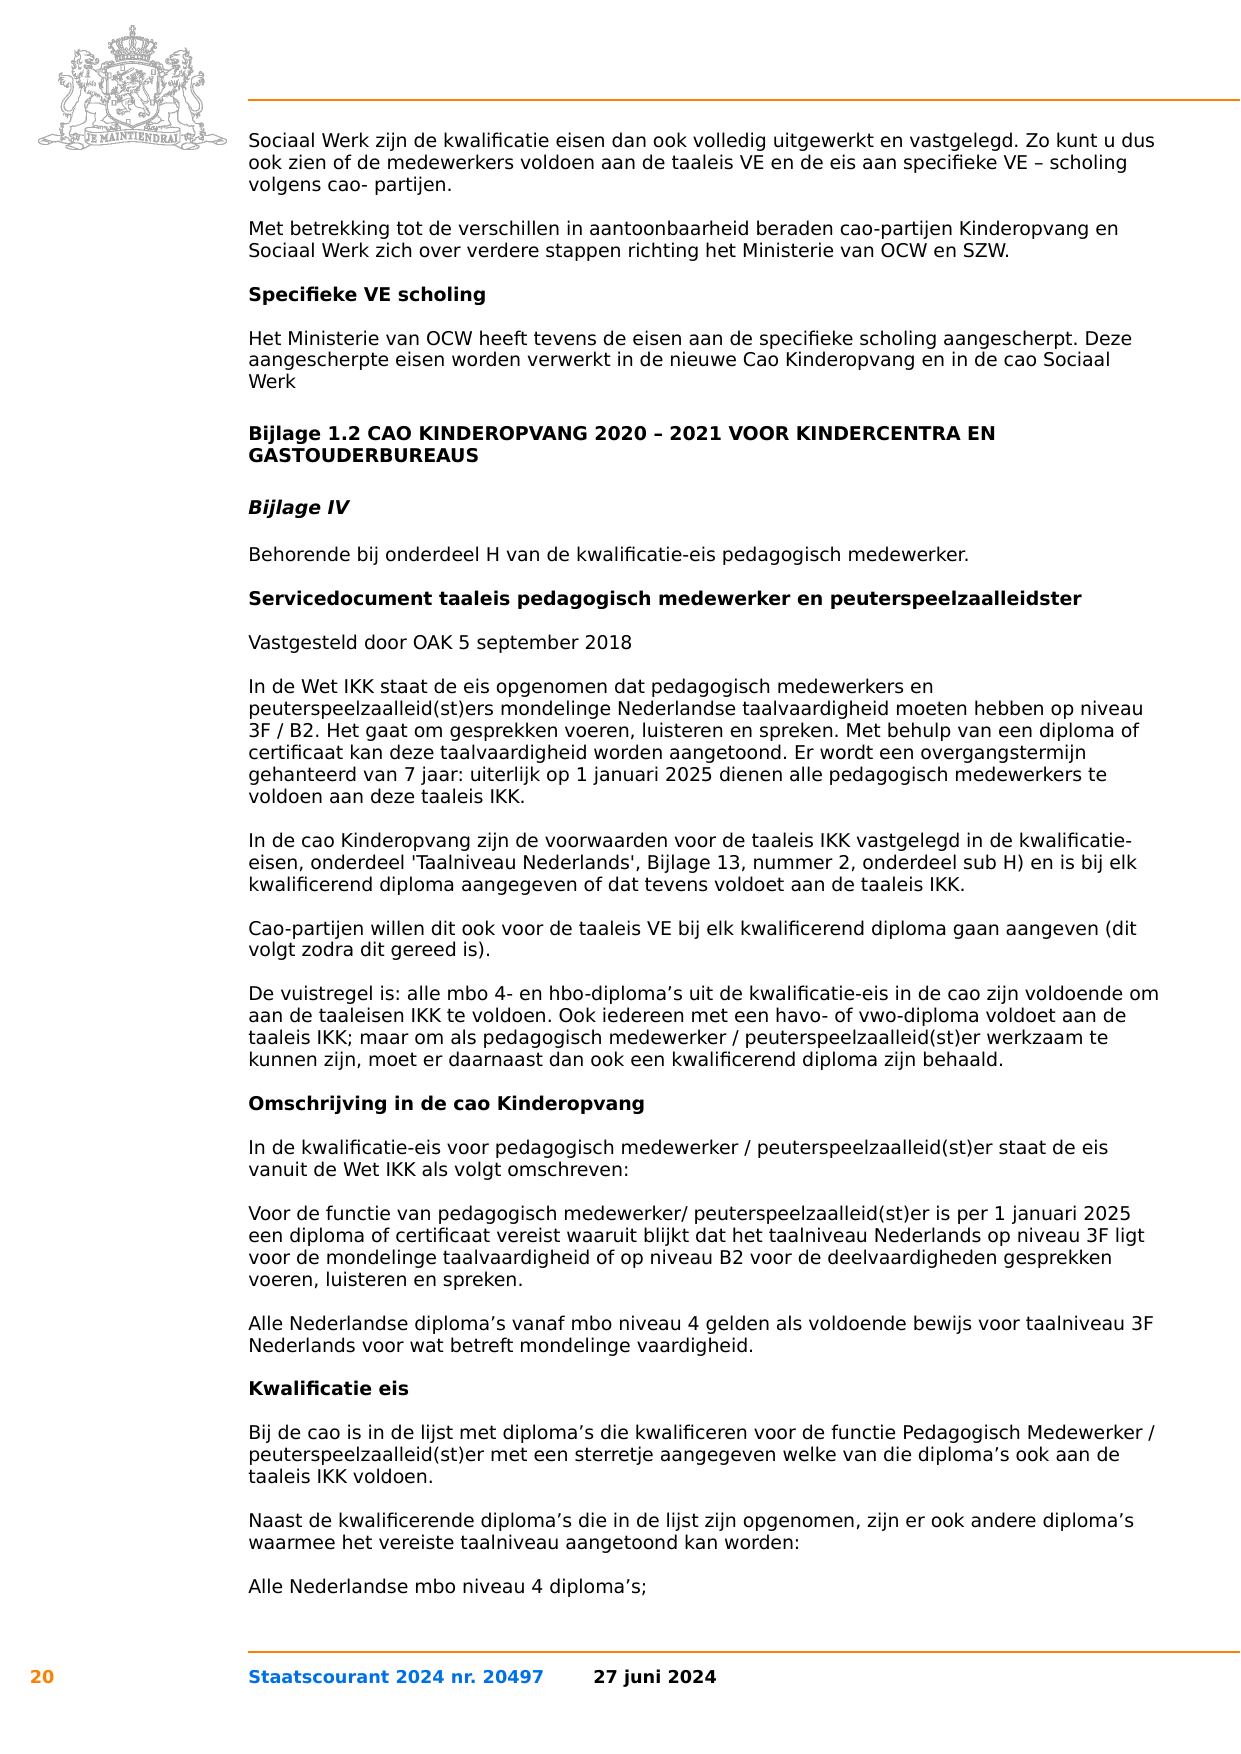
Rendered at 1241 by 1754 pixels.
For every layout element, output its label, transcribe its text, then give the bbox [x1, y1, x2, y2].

text In de kwalificatie-eis voor pedagogisch medewerker / peuterspeelzaalleid(st)er staat de eis vanuit de Wet IKK als volgt omschreven: [248, 1137, 1163, 1181]
text Sociaal Werk zijn de kwalificatie eisen dan ook volledig uitgewerkt en vastgelegd. Zo kunt u dus ook zien of de medewerkers voldoen aan de taaleis VE en de eis aan specifieke VE – scholing volgens cao- partijen. [248, 130, 1163, 196]
text De vuistregel is: alle mbo 4- en hbo-diploma’s uit de kwalificatie-eis in de cao zijn voldoende om aan de taaleisen IKK te voldoen. Ook iedereen met een havo- of vwo-diploma voldoet aan de taaleis IKK; maar om als pedagogisch medewerker / peuterspeelzaalleid(st)er werkzaam te kunnen zijn, moet er daarnaast dan ook een kwalificerend diploma zijn behaald. [248, 983, 1163, 1071]
text Bij de cao is in de lijst met diploma’s die kwalificeren voor de functie Pedagogisch Medewerker / peuterspeelzaalleid(st)er met een sterretje aangegeven welke van die diploma’s ook aan de taaleis IKK voldoen. [248, 1422, 1163, 1488]
text Cao-partijen willen dit ook voor de taaleis VE bij elk kwalificerend diploma gaan aangeven (dit volgt zodra dit gereed is). [248, 917, 1163, 961]
text Alle Nederlandse mbo niveau 4 diploma’s; [248, 1576, 1163, 1598]
picture [38, 25, 227, 150]
subtitle Bijlage 1.2 CAO KINDEROPVANG 2020 – 2021 VOOR KINDERCENTRA EN GASTOUDERBUREAUS [248, 423, 1163, 467]
text Behorende bij onderdeel H van de kwalificatie-eis pedagogisch medewerker. [248, 544, 1163, 566]
subtitle Specifieke VE scholing [248, 283, 1163, 306]
text In de cao Kinderopvang zijn de voorwaarden voor de taaleis IKK vastgelegd in de kwalificatie- eisen, onderdeel 'Taalniveau Nederlands', Bijlage 13, nummer 2, onderdeel sub H) en is bij elk kwalificerend diploma aangegeven of dat tevens voldoet aan de taaleis IKK. [248, 829, 1163, 896]
text Alle Nederlandse diploma’s vanaf mbo niveau 4 gelden als voldoende bewijs voor taalniveau 3F Nederlands voor wat betreft mondelinge vaardigheid. [248, 1312, 1163, 1356]
subtitle Servicedocument taaleis pedagogisch medewerker en peuterspeelzaalleidster [248, 588, 1163, 610]
subtitle Kwalificatie eis [248, 1378, 1163, 1400]
text Met betrekking tot de verschillen in aantoonbaarheid beraden cao-partijen Kinderopvang en Sociaal Werk zich over verdere stappen richting het Ministerie van OCW en SZW. [248, 218, 1163, 262]
subtitle Bijlage IV [248, 497, 1163, 519]
text Het Ministerie van OCW heeft tevens de eisen aan de specifieke scholing aangescherpt. Deze aangescherpte eisen worden verwerkt in de nieuwe Cao Kinderopvang en in de cao Sociaal Werk [248, 327, 1163, 393]
text In de Wet IKK staat de eis opgenomen dat pedagogisch medewerkers en peuterspeelzaalleid(st)ers mondelinge Nederlandse taalvaardigheid moeten hebben op niveau 3F / B2. Het gaat om gesprekken voeren, luisteren en spreken. Met behulp van een diploma of certificaat kan deze taalvaardigheid worden aangetoond. Er wordt een overgangstermijn gehanteerd van 7 jaar: uiterlijk op 1 januari 2025 dienen alle pedagogisch medewerkers te voldoen aan deze taaleis IKK. [248, 676, 1163, 808]
text Voor de functie van pedagogisch medewerker/ peuterspeelzaalleid(st)er is per 1 januari 2025 een diploma of certificaat vereist waaruit blijkt dat het taalniveau Nederlands op niveau 3F ligt voor de mondelinge taalvaardigheid of op niveau B2 voor de deelvaardigheden gesprekken voeren, luisteren en spreken. [248, 1203, 1163, 1291]
subtitle Omschrijving in de cao Kinderopvang [248, 1093, 1163, 1115]
text Vastgesteld door OAK 5 september 2018 [248, 632, 1163, 654]
text Naast de kwalificerende diploma’s die in de lijst zijn opgenomen, zijn er ook andere diploma’s waarmee het vereiste taalniveau aangetoond kan worden: [248, 1510, 1163, 1554]
